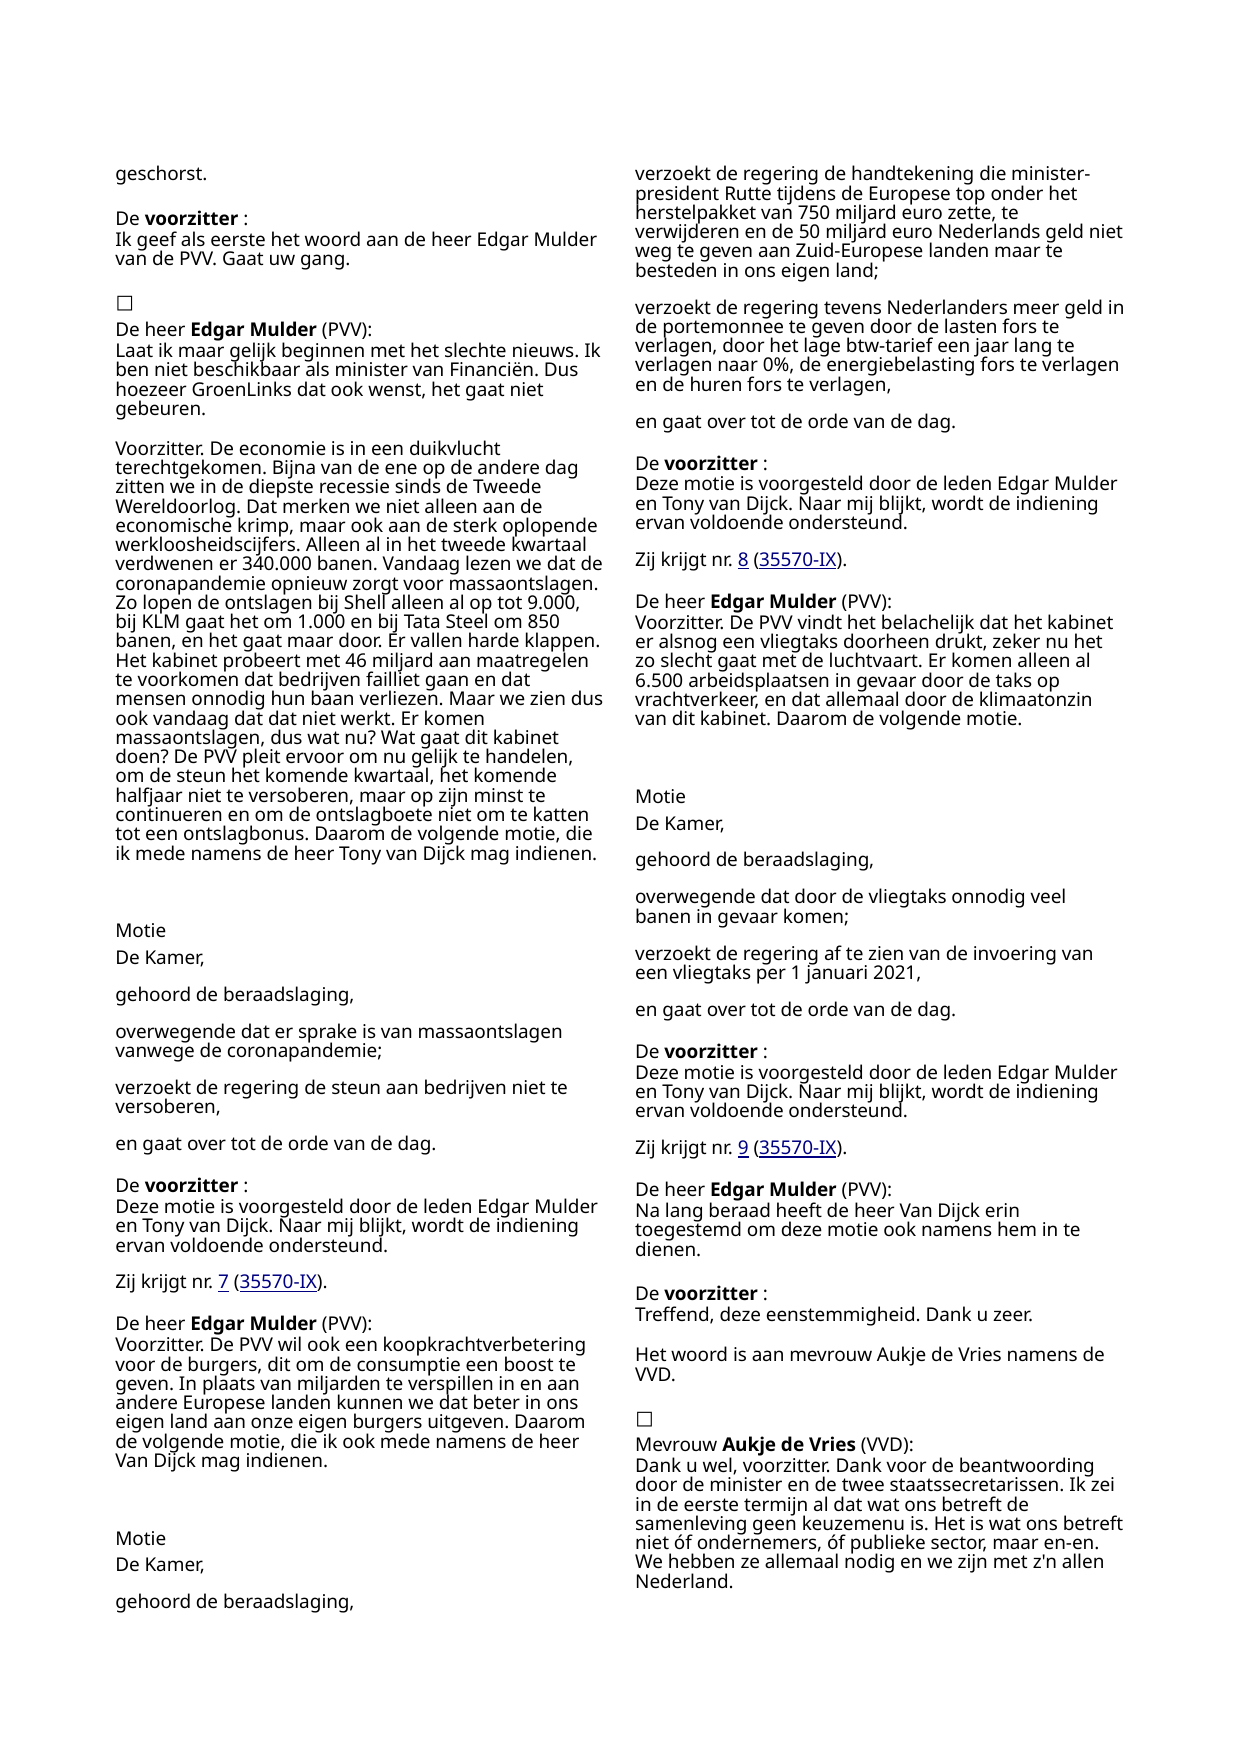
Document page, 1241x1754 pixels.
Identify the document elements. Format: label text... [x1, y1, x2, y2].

text De voorzitter : [115, 205, 605, 231]
text verzoekt de regering af te zien van de invoering van een vliegtaks per 1 januari 2021, [635, 945, 1125, 983]
text De heer Edgar Mulder (PVV): [115, 316, 605, 342]
text verzoekt de regering de handtekening die minister-president Rutte tijdens de Europese top onder het herstelpakket van 750 miljard euro zette, te verwijderen en de 50 miljard euro Nederlands geld niet weg te geven aan Zuid-Europese landen maar te besteden in ons eigen land; [635, 165, 1125, 281]
text gehoord de beraadslaging, [115, 986, 605, 1005]
text Zij krijgt nr. 7 (35570-IX). [115, 1273, 605, 1293]
text geschorst. [115, 165, 605, 184]
text Na lang beraad heeft de heer Van Dijck erin toegestemd om deze motie ook namens hem in te dienen. [635, 1202, 1125, 1260]
text en gaat over tot de orde van de dag. [635, 1001, 1125, 1020]
text De heer Edgar Mulder (PVV): [115, 1311, 605, 1336]
text ⬜ [635, 1406, 1125, 1431]
text en gaat over tot de orde van de dag. [115, 1135, 605, 1154]
text De voorzitter : [635, 450, 1125, 475]
text Voorzitter. De PVV wil ook een koopkrachtverbetering voor de burgers, dit om de consumptie een boost te geven. In plaats van miljarden te verspillen in en aan andere Europese landen kunnen we dat beter in ons eigen land aan onze eigen burgers uitgeven. Daarom de volgende motie, die ik ook mede namens de heer Van Dijck mag indienen. [115, 1336, 605, 1471]
text Treffend, deze eenstemmigheid. Dank u zeer. [635, 1306, 1125, 1326]
text Voorzitter. De PVV vindt het belachelijk dat het kabinet er alsnog een vliegtaks doorheen drukt, zeker nu het zo slecht gaat met de luchtvaart. Er komen alleen al 6.500 arbeidsplaatsen in gevaar door de taks op vrachtverkeer, en dat allemaal door de klimaatonzin van dit kabinet. Daarom de volgende motie. [635, 614, 1125, 729]
text Zij krijgt nr. 8 (35570-IX). [635, 551, 1125, 570]
text Deze motie is voorgesteld door de leden Edgar Mulder en Tony van Dijck. Naar mij blijkt, wordt de indiening ervan voldoende ondersteund. [635, 1064, 1125, 1121]
text gehoord de beraadslaging, [635, 851, 1125, 871]
text De Kamer, [115, 949, 605, 968]
text verzoekt de regering de steun aan bedrijven niet te versoberen, [115, 1079, 605, 1118]
text Deze motie is voorgesteld door de leden Edgar Mulder en Tony van Dijck. Naar mij blijkt, wordt de indiening ervan voldoende ondersteund. [115, 1198, 605, 1256]
text verzoekt de regering tevens Nederlanders meer geld in de portemonnee te geven door de lasten fors te verlagen, door het lage btw-tarief een jaar lang te verlagen naar 0%, de energiebelasting fors te verlagen en de huren fors te verlagen, [635, 299, 1125, 395]
text Mevrouw Aukje de Vries (VVD): [635, 1431, 1125, 1457]
text Motie [115, 917, 605, 943]
text Motie [635, 783, 1125, 808]
text en gaat over tot de orde van de dag. [635, 413, 1125, 432]
text De Kamer, [635, 814, 1125, 834]
text Dank u wel, voorzitter. Dank voor de beantwoording door de minister en de twee staatssecretarissen. Ik zei in de eerste termijn al dat wat ons betreft de samenleving geen keuzemenu is. Het is wat ons betreft niet óf ondernemers, óf publieke sector, maar en-en. We hebben ze allemaal nodig en we zijn met z'n allen Nederland. [635, 1457, 1125, 1592]
text De voorzitter : [635, 1038, 1125, 1064]
text De heer Edgar Mulder (PVV): [635, 1176, 1125, 1202]
text De voorzitter : [115, 1172, 605, 1198]
text Voorzitter. De economie is in een duikvlucht terechtgekomen. Bijna van de ene op de andere dag zitten we in de diepste recessie sinds de Tweede Wereldoorlog. Dat merken we niet alleen aan de economische krimp, maar ook aan de sterk oplopende werkloosheidscijfers. Alleen al in het tweede kwartaal verdwenen er 340.000 banen. Vandaag lezen we dat de coronapandemie opnieuw zorgt voor massaontslagen. Zo lopen de ontslagen bij Shell alleen al op tot 9.000, bij KLM gaat het om 1.000 en bij Tata Steel om 850 banen, en het gaat maar door. Er vallen harde klappen. Het kabinet probeert met 46 miljard aan maatregelen te voorkomen dat bedrijven failliet gaan en dat mensen onnodig hun baan verliezen. Maar we zien dus ook vandaag dat dat niet werkt. Er komen massaontslagen, dus wat nu? Wat gaat dit kabinet doen? De PVV pleit ervoor om nu gelijk te handelen, om de steun het komende kwartaal, het komende halfjaar niet te versoberen, maar op zijn minst te continueren en om de ontslagboete niet om te katten tot een ontslagbonus. Daarom de volgende motie, die ik mede namens de heer Tony van Dijck mag indienen. [115, 440, 605, 864]
text Deze motie is voorgesteld door de leden Edgar Mulder en Tony van Dijck. Naar mij blijkt, wordt de indiening ervan voldoende ondersteund. [635, 475, 1125, 533]
text De voorzitter : [635, 1281, 1125, 1306]
text De Kamer, [115, 1556, 605, 1576]
text Laat ik maar gelijk beginnen met het slechte nieuws. Ik ben niet beschikbaar als minister van Financiën. Dus hoezeer GroenLinks dat ook wenst, het gaat niet gebeuren. [115, 342, 605, 419]
text Het woord is aan mevrouw Aukje de Vries namens de VVD. [635, 1346, 1125, 1385]
text overwegende dat er sprake is van massaontslagen vanwege de coronapandemie; [115, 1023, 605, 1061]
text ⬜ [115, 291, 605, 316]
text Zij krijgt nr. 9 (35570-IX). [635, 1139, 1125, 1158]
text overwegende dat door de vliegtaks onnodig veel banen in gevaar komen; [635, 888, 1125, 927]
text Motie [115, 1525, 605, 1550]
text De heer Edgar Mulder (PVV): [635, 588, 1125, 614]
text Ik geef als eerste het woord aan de heer Edgar Mulder van de PVV. Gaat uw gang. [115, 231, 605, 270]
text gehoord de beraadslaging, [115, 1593, 605, 1613]
